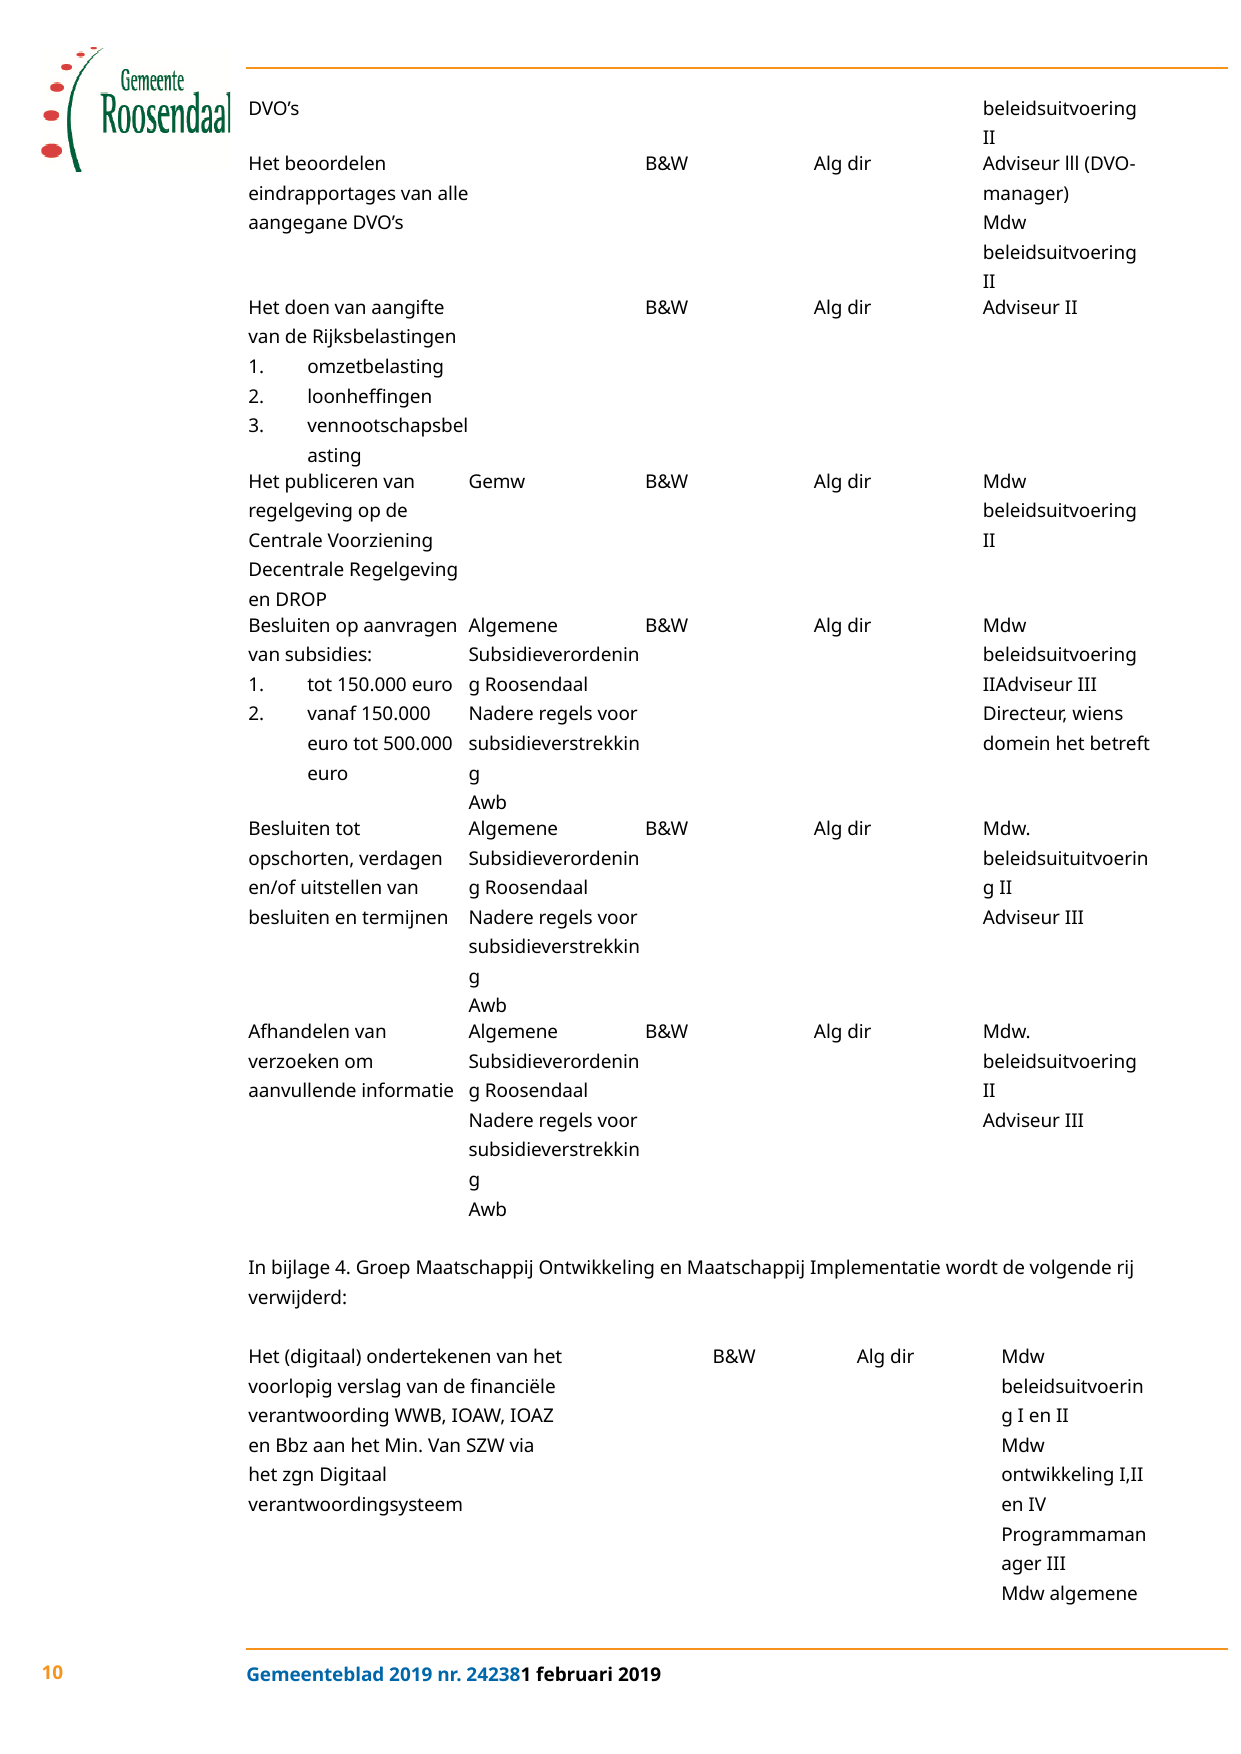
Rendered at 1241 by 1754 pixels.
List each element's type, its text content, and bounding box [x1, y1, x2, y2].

table_cell Adviseur II [983, 294, 1152, 468]
table_cell B&W [645, 294, 814, 468]
table_cell Alg dir [814, 468, 983, 612]
table_cell Alg dir [814, 612, 983, 815]
table_cell beleidsuitvoering II [983, 95, 1152, 150]
table_cell Mdw. beleidsuituitvoering II Adviseur III [983, 815, 1152, 1018]
table_header Alg dir [857, 1343, 1001, 1606]
table_cell Afhandelen van verzoeken om aanvullende informatie [248, 1018, 468, 1222]
table_cell Het doen van aangifte van de Rijksbelastingen omzetbelasting loonheffingen vennootschapsbelasting [248, 294, 468, 468]
table_header Het (digitaal) ondertekenen van het voorlopig verslag van de financiële verantwoording WWB, IOAW, IOAZ en Bbz aan het Min. Van SZW via het zgn Digitaal verantwoordingsysteem [248, 1343, 568, 1606]
table_cell Mdw beleidsuitvoering II [983, 468, 1152, 612]
table_header [568, 1343, 712, 1606]
table_cell Alg dir [814, 1018, 983, 1222]
table_header Mdw beleidsuitvoering I en II Mdw ontwikkeling I,II en IV Programmamanager III Mdw algemene [1001, 1343, 1152, 1606]
table_cell B&W [645, 468, 814, 612]
table_cell Besluiten tot opschorten, verdagen en/of uitstellen van besluiten en termijnen [248, 815, 468, 1018]
table_cell Besluiten op aanvragen van subsidies: tot 150.000 euro vanaf 150.000 euro tot 500.000 euro [248, 612, 468, 815]
table_cell Het beoordelen eindrapportages van alle aangegane DVO’s [248, 150, 468, 294]
table_cell Alg dir [814, 815, 983, 1018]
table_header B&W [712, 1343, 857, 1606]
table_cell B&W [645, 150, 814, 294]
table_cell Algemene Subsidieverordening Roosendaal Nadere regels voor subsidieverstrekking Awb [468, 815, 645, 1018]
table_cell [645, 95, 814, 150]
picture [41, 47, 231, 172]
table_cell B&W [645, 1018, 814, 1222]
table_cell [468, 294, 645, 468]
table_cell Alg dir [814, 150, 983, 294]
table_cell Mdw. beleidsuitvoering II Adviseur III [983, 1018, 1152, 1222]
table_cell Algemene Subsidieverordening Roosendaal Nadere regels voor subsidieverstrekking Awb [468, 1018, 645, 1222]
table_cell DVO’s [248, 95, 468, 150]
table_cell Algemene Subsidieverordening Roosendaal Nadere regels voor subsidieverstrekking Awb [468, 612, 645, 815]
table_cell B&W [645, 815, 814, 1018]
table_cell B&W [645, 612, 814, 815]
text In bijlage 4. Groep Maatschappij Ontwikkeling en Maatschappij Implementatie wordt de volgende rij verwijderd: [248, 1254, 1152, 1310]
table_cell Het publiceren van regelgeving op de Centrale Voorziening Decentrale Regelgeving en DROP [248, 468, 468, 612]
table_cell [814, 95, 983, 150]
table_cell Gemw [468, 468, 645, 612]
table_cell Mdw beleidsuitvoering IIAdviseur III Directeur, wiens domein het betreft [983, 612, 1152, 815]
table_cell [468, 150, 645, 294]
table_cell [468, 95, 645, 150]
table_cell Alg dir [814, 294, 983, 468]
table_cell Adviseur lll (DVO-manager) Mdw beleidsuitvoering II [983, 150, 1152, 294]
